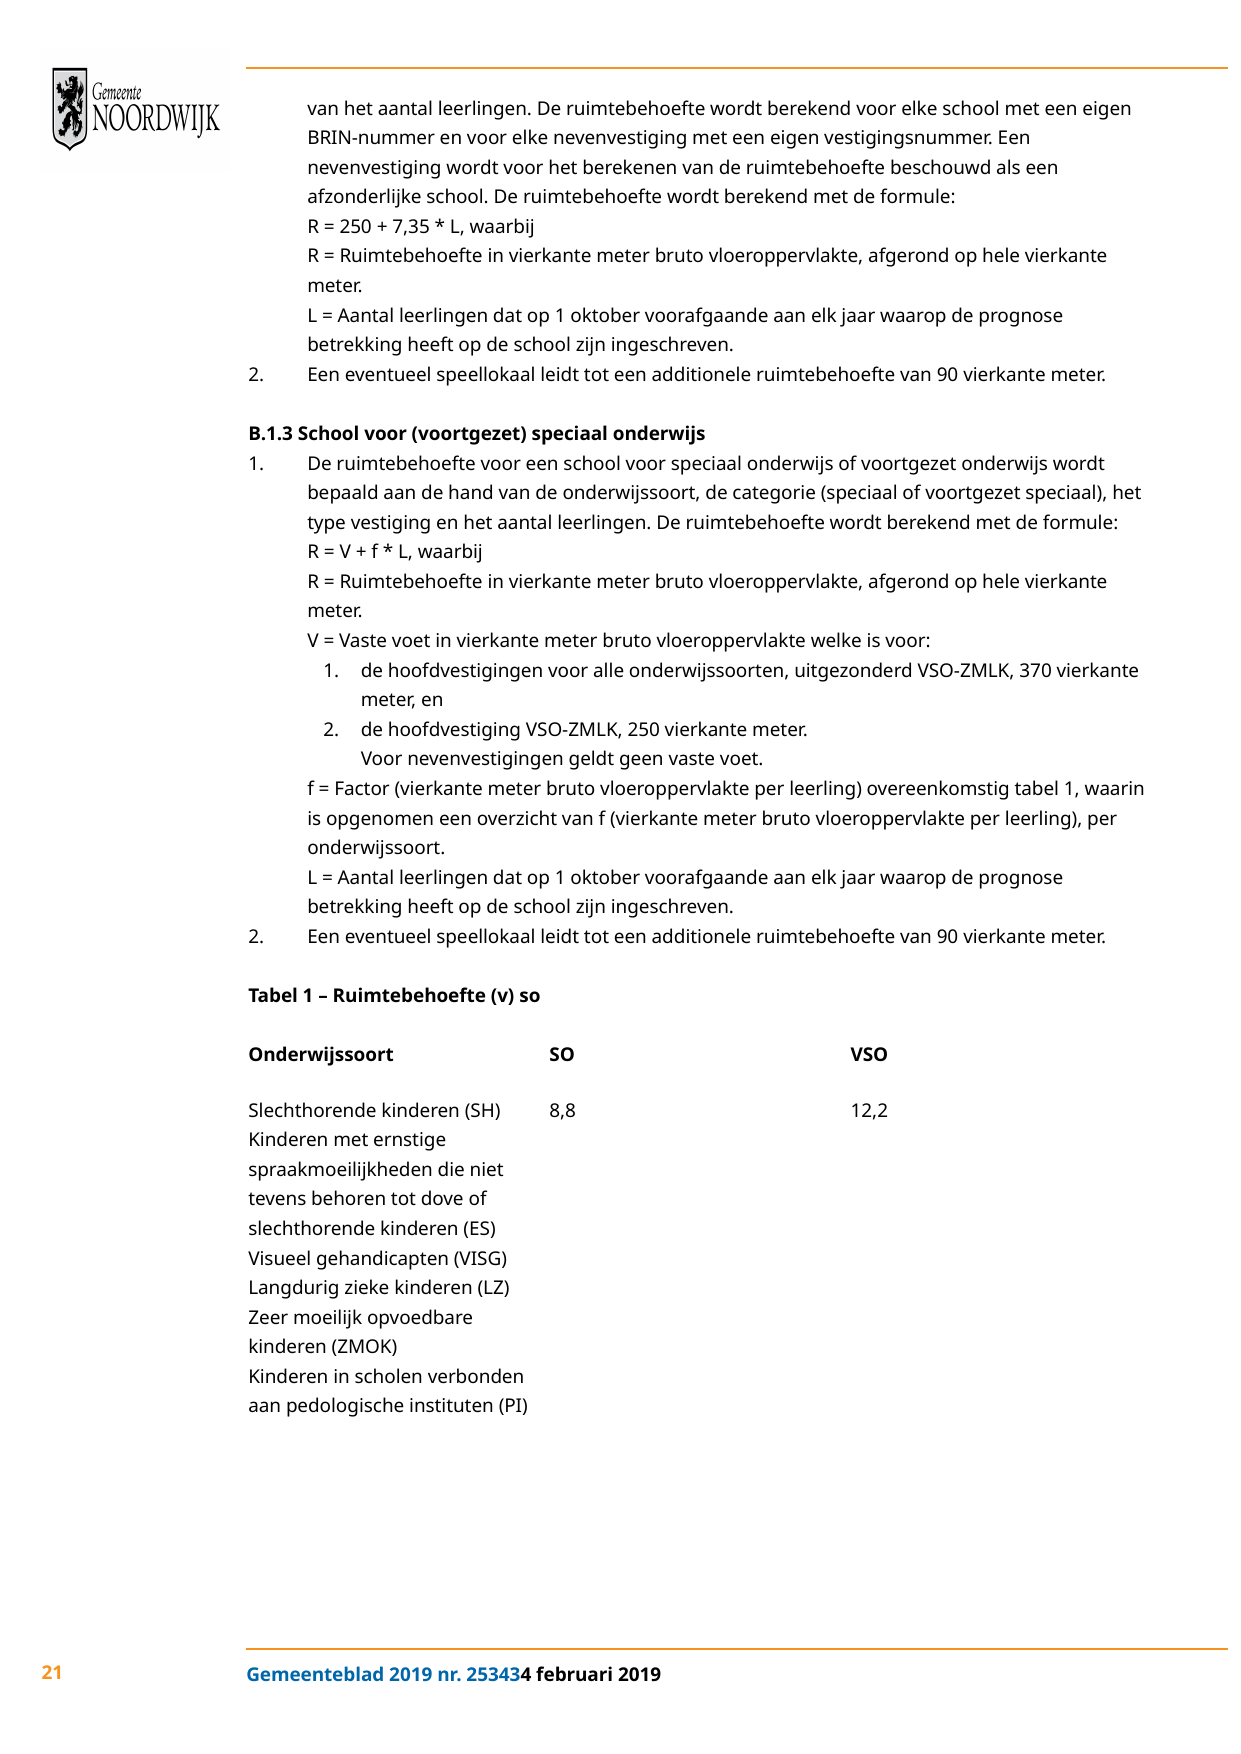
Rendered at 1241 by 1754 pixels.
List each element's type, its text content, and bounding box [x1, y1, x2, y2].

list van het aantal leerlingen. De ruimtebehoefte wordt berekend voor elke school met een eigen BRIN-nummer en voor elke nevenvestiging met een eigen vestigingsnummer. Een nevenvestiging wordt voor het berekenen van de ruimtebehoefte beschouwd als een afzonderlijke school. De ruimtebehoefte wordt berekend met de formule: [248, 95, 1152, 209]
list Een eventueel speellokaal leidt tot een additionele ruimtebehoefte van 90 vierkante meter. [248, 361, 1152, 387]
table_cell Slechthorende kinderen (SH) Kinderen met ernstige spraakmoeilijkheden die niet tevens behoren tot dove of slechthorende kinderen (ES) Visueel gehandicapten (VISG) Langdurig zieke kinderen (LZ) Zeer moeilijk opvoedbare kinderen (ZMOK) Kinderen in scholen verbonden aan pedologische instituten (PI) [248, 1067, 549, 1448]
list L = Aantal leerlingen dat op 1 oktober voorafgaande aan elk jaar waarop de prognose betrekking heeft op de school zijn ingeschreven. [248, 864, 1152, 919]
picture [41, 47, 231, 172]
list Voor nevenvestigingen geldt geen vaste voet. [323, 746, 1152, 771]
table_header VSO [850, 1012, 1152, 1067]
list L = Aantal leerlingen dat op 1 oktober voorafgaande aan elk jaar waarop de prognose betrekking heeft op de school zijn ingeschreven. [248, 302, 1152, 357]
list R = Ruimtebehoefte in vierkante meter bruto vloeroppervlakte, afgerond op hele vierkante meter. [248, 243, 1152, 298]
table_header Onderwijssoort [248, 1012, 549, 1067]
list R = Ruimtebehoefte in vierkante meter bruto vloeroppervlakte, afgerond op hele vierkante meter. [248, 568, 1152, 623]
text B.1.3 School voor (voortgezet) speciaal onderwijs [248, 420, 1152, 446]
list De ruimtebehoefte voor een school voor speciaal onderwijs of voortgezet onderwijs wordt bepaald aan de hand van de onderwijssoort, de categorie (speciaal of voortgezet speciaal), het type vestiging en het aantal leerlingen. De ruimtebehoefte wordt berekend met de formule: [248, 450, 1152, 535]
list de hoofdvestigingen voor alle onderwijssoorten, uitgezonderd VSO-ZMLK, 370 vierkante meter, en [323, 657, 1152, 712]
list f = Factor (vierkante meter bruto vloeroppervlakte per leerling) overeenkomstig tabel 1, waarin is opgenomen een overzicht van f (vierkante meter bruto vloeroppervlakte per leerling), per onderwijssoort. [248, 775, 1152, 860]
list R = 250 + 7,35 * L, waarbij [248, 213, 1152, 239]
table_cell 12,2 [850, 1067, 1152, 1448]
table_header SO [549, 1012, 850, 1067]
list Een eventueel speellokaal leidt tot een additionele ruimtebehoefte van 90 vierkante meter. [248, 923, 1152, 949]
table_cell 8,8 [549, 1067, 850, 1448]
list R = V + f * L, waarbij [248, 538, 1152, 564]
list V = Vaste voet in vierkante meter bruto vloeroppervlakte welke is voor: [248, 627, 1152, 653]
text Tabel 1 – Ruimtebehoefte (v) so [248, 982, 1152, 1008]
list de hoofdvestiging VSO-ZMLK, 250 vierkante meter. [323, 716, 1152, 742]
